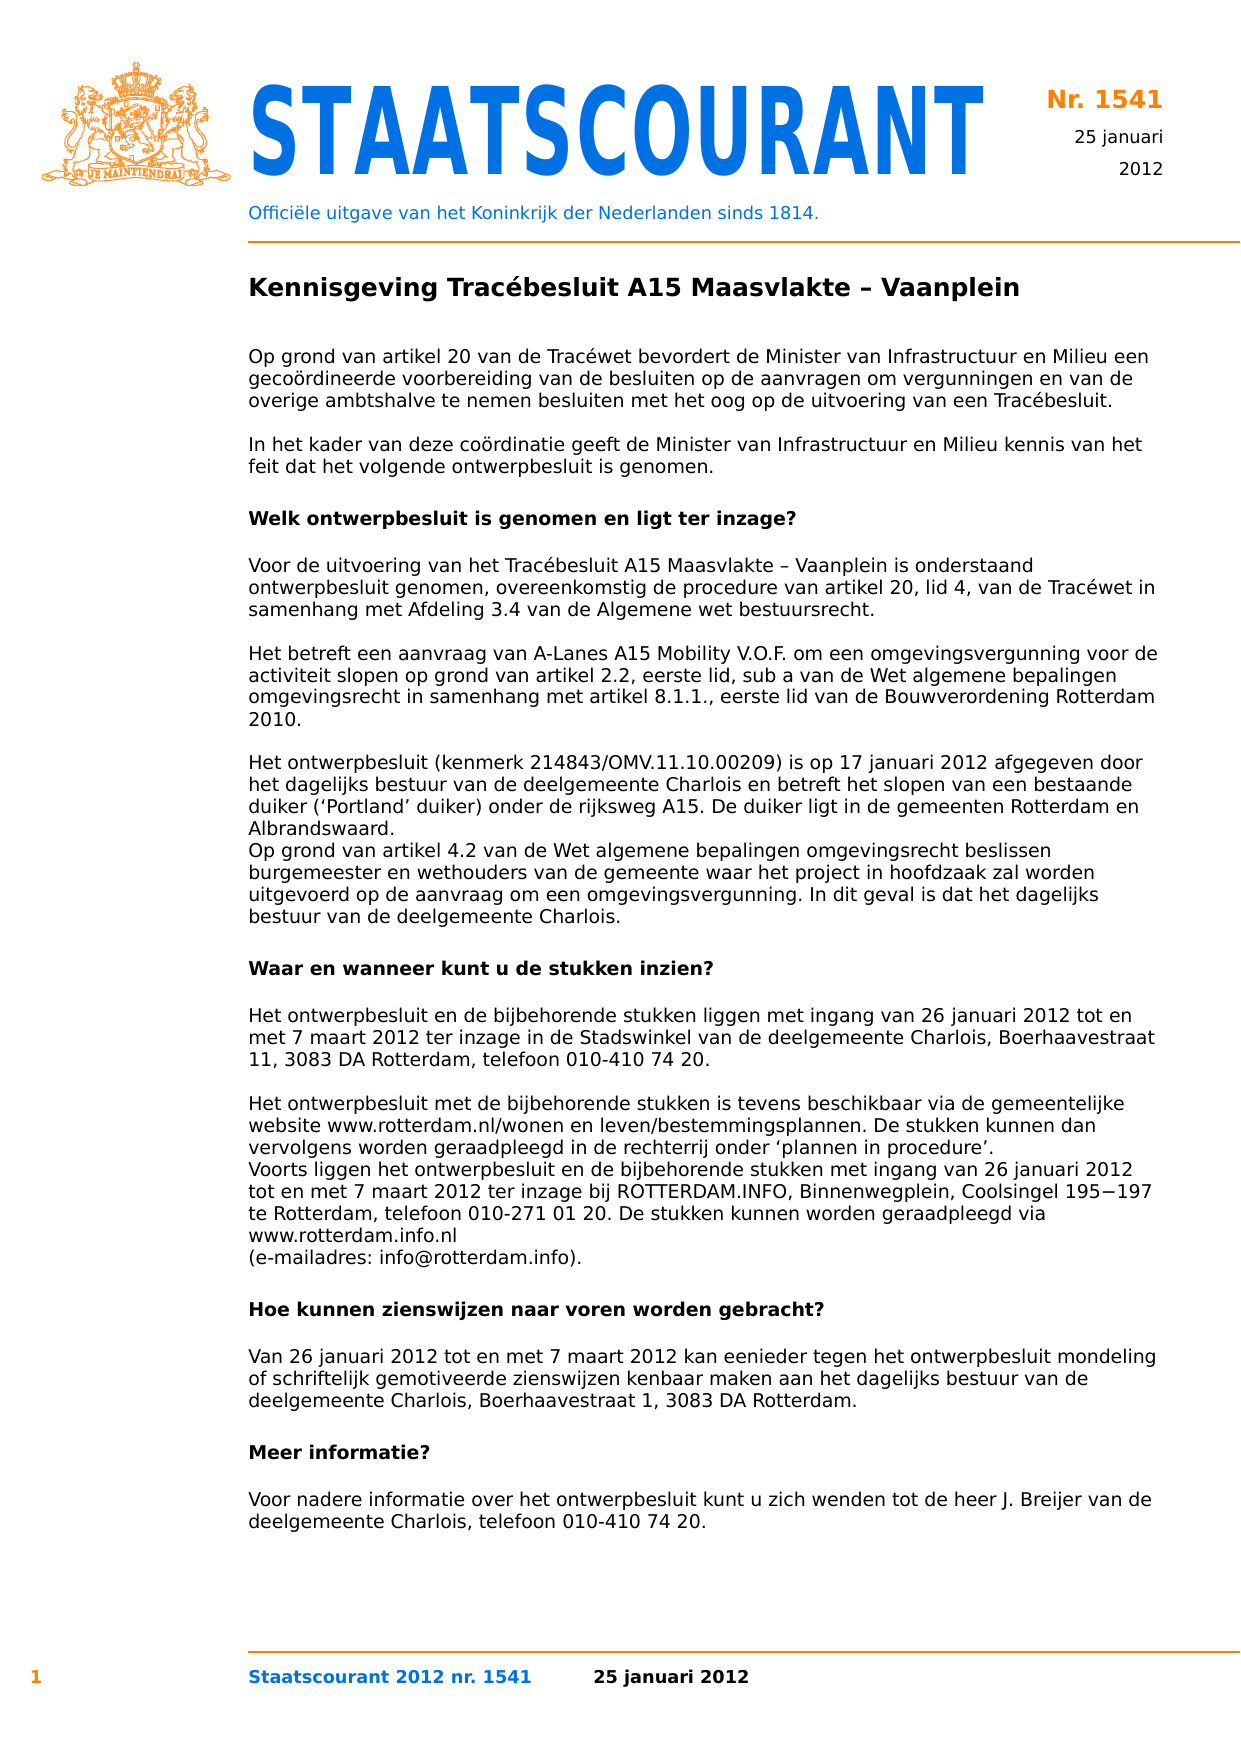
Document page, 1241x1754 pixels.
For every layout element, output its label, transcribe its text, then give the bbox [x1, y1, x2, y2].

table_header Nr. 1541 [998, 62, 1240, 121]
text Het ontwerpbesluit en de bijbehorende stukken liggen met ingang van 26 januari 2012 tot en met 7 maart 2012 ter inzage in de Stadswinkel van de deelgemeente Charlois, Boerhaavestraat 11, 3083 DA Rotterdam, telefoon 010-410 74 20. [248, 1005, 1163, 1071]
text Op grond van artikel 4.2 van de Wet algemene bepalingen omgevingsrecht beslissen burgemeester en wethouders van de gemeente waar het project in hoofdzaak zal worden uitgevoerd op de aanvraag om een omgevingsvergunning. In dit geval is dat het dagelijks bestuur van de deelgemeente Charlois. [248, 840, 1163, 928]
text Het ontwerpbesluit met de bijbehorende stukken is tevens beschikbaar via de gemeentelijke website www.rotterdam.nl/wonen en leven/bestemmingsplannen. De stukken kunnen dan vervolgens worden geraadpleegd in de rechterrij onder ‘plannen in procedure’. [248, 1093, 1163, 1159]
table_cell Officiële uitgave van het Koninkrijk der Nederlanden sinds 1814. [248, 203, 1240, 241]
table_header [25, 62, 248, 241]
text Van 26 januari 2012 tot en met 7 maart 2012 kan eenieder tegen het ontwerpbesluit mondeling of schriftelijk gemotiveerde zienswijzen kenbaar maken aan het dagelijks bestuur van de deelgemeente Charlois, Boerhaavestraat 1, 3083 DA Rotterdam. [248, 1346, 1163, 1412]
picture [41, 62, 231, 186]
table_cell 25 januari [998, 121, 1240, 153]
table_header STAATSCOURANT [248, 62, 998, 203]
text Voor nadere informatie over het ontwerpbesluit kunt u zich wenden tot de heer J. Breijer van de deelgemeente Charlois, telefoon 010-410 74 20. [248, 1489, 1163, 1533]
subtitle Kennisgeving Tracébesluit A15 Maasvlakte – Vaanplein [248, 273, 1163, 302]
subtitle Welk ontwerpbesluit is genomen en ligt ter inzage? [248, 508, 1163, 530]
text Het ontwerpbesluit (kenmerk 214843/OMV.11.10.00209) is op 17 januari 2012 afgegeven door het dagelijks bestuur van de deelgemeente Charlois en betreft het slopen van een bestaande duiker (‘Portland’ duiker) onder de rijksweg A15. De duiker ligt in de gemeenten Rotterdam en Albrandswaard. [248, 752, 1163, 840]
text Op grond van artikel 20 van de Tracéwet bevordert de Minister van Infrastructuur en Milieu een gecoördineerde voorbereiding van de besluiten op de aanvragen om vergunningen en van de overige ambtshalve te nemen besluiten met het oog op de uitvoering van een Tracébesluit. [248, 346, 1163, 412]
text Voorts liggen het ontwerpbesluit en de bijbehorende stukken met ingang van 26 januari 2012 tot en met 7 maart 2012 ter inzage bij ROTTERDAM.INFO, Binnenwegplein, Coolsingel 195−197 te Rotterdam, telefoon 010-271 01 20. De stukken kunnen worden geraadpleegd via www.rotterdam.info.nl [248, 1159, 1163, 1247]
text (e-mailadres: info@rotterdam.info). [248, 1247, 1163, 1269]
subtitle Meer informatie? [248, 1442, 1163, 1464]
text Het betreft een aanvraag van A-Lanes A15 Mobility V.O.F. om een omgevingsvergunning voor de activiteit slopen op grond van artikel 2.2, eerste lid, sub a van de Wet algemene bepalingen omgevingsrecht in samenhang met artikel 8.1.1., eerste lid van de Bouwverordening Rotterdam 2010. [248, 642, 1163, 730]
text Voor de uitvoering van het Tracébesluit A15 Maasvlakte – Vaanplein is onderstaand ontwerpbesluit genomen, overeenkomstig de procedure van artikel 20, lid 4, van de Tracéwet in samenhang met Afdeling 3.4 van de Algemene wet bestuursrecht. [248, 555, 1163, 621]
subtitle Hoe kunnen zienswijzen naar voren worden gebracht? [248, 1299, 1163, 1321]
subtitle Waar en wanneer kunt u de stukken inzien? [248, 958, 1163, 980]
text In het kader van deze coördinatie geeft de Minister van Infrastructuur en Milieu kennis van het feit dat het volgende ontwerpbesluit is genomen. [248, 434, 1163, 478]
table_cell 2012 [998, 153, 1240, 203]
